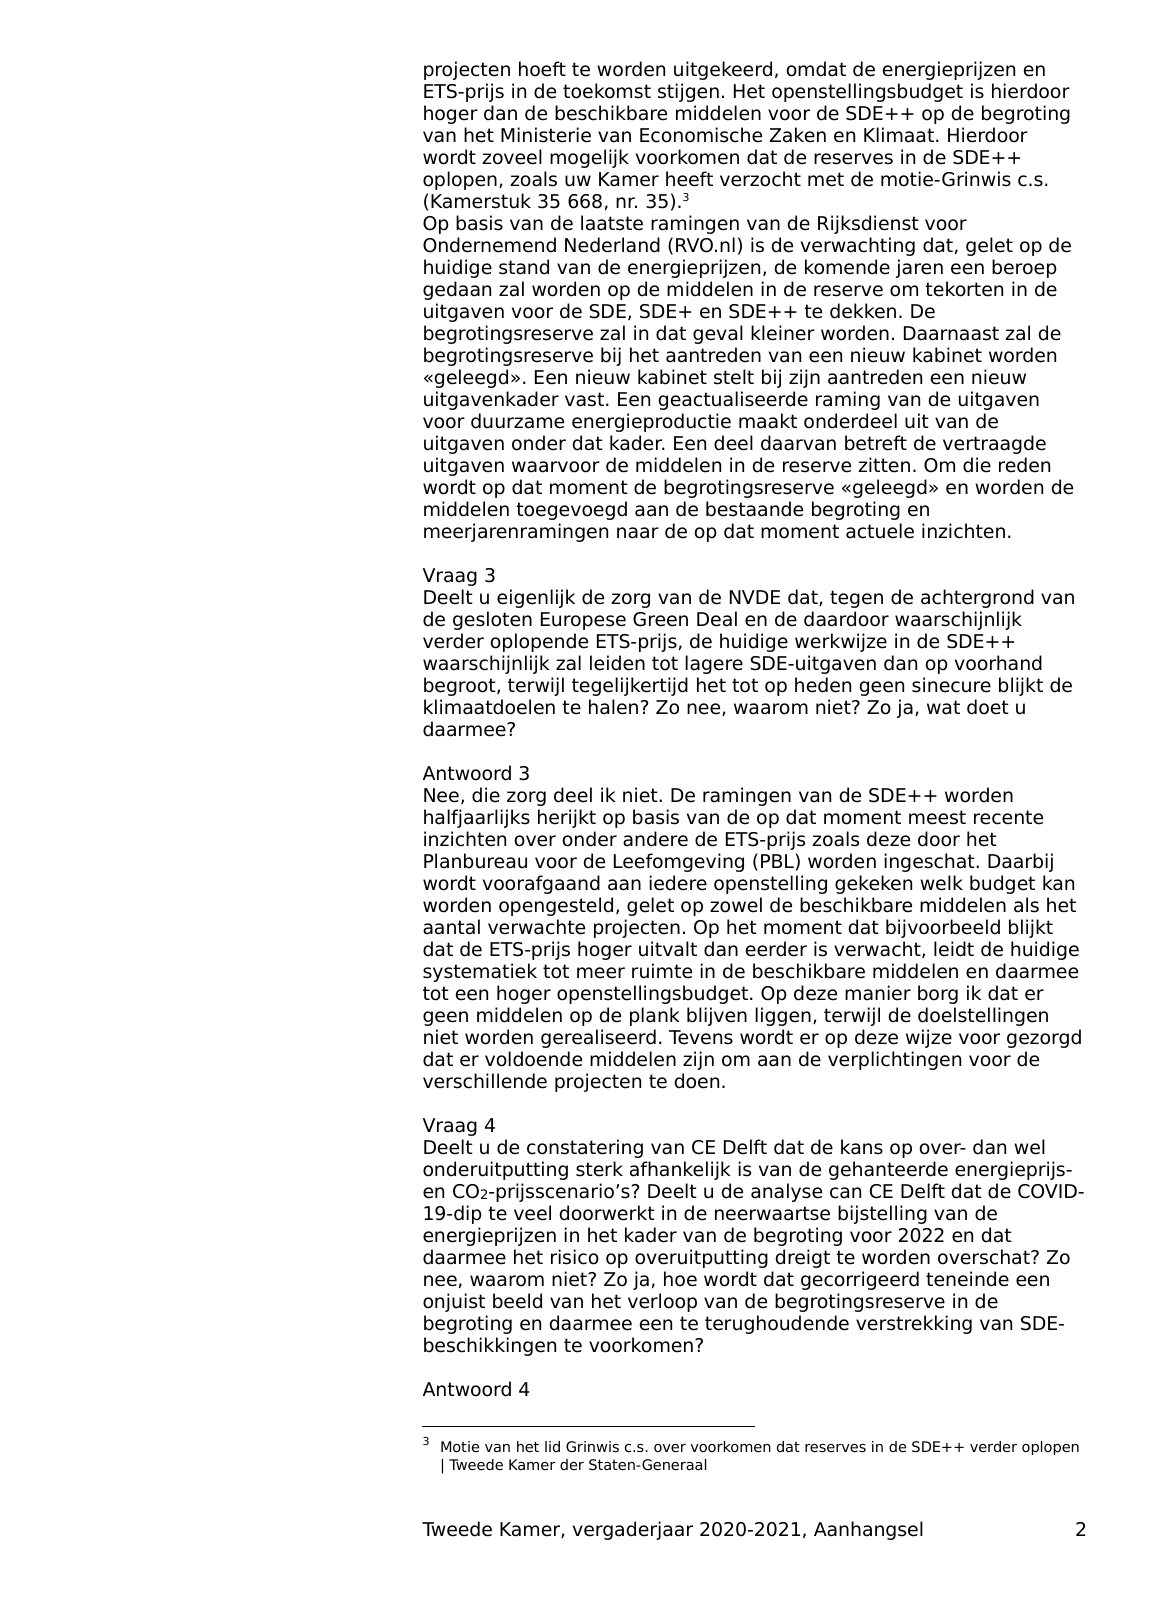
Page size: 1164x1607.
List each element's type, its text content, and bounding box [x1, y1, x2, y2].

text Vraag 4 [422, 1115, 1087, 1137]
text projecten hoeft te worden uitgekeerd, omdat de energieprijzen en ETS-prijs in de toekomst stijgen. Het openstellingsbudget is hierdoor hoger dan de beschikbare middelen voor de SDE++ op de begroting van het Ministerie van Economische Zaken en Klimaat. Hierdoor wordt zoveel mogelijk voorkomen dat de reserves in de SDE++ oplopen, zoals uw Kamer heeft verzocht met de motie-Grinwis c.s. (Kamerstuk 35 668, nr. 35). [422, 59, 1087, 213]
text Nee, die zorg deel ik niet. De ramingen van de SDE++ worden halfjaarlijks herijkt op basis van de op dat moment meest recente inzichten over onder andere de ETS-prijs zoals deze door het Planbureau voor de Leefomgeving (PBL) worden ingeschat. Daarbij wordt voorafgaand aan iedere openstelling gekeken welk budget kan worden opengesteld, gelet op zowel de beschikbare middelen als het aantal verwachte projecten. Op het moment dat bijvoorbeeld blijkt dat de ETS-prijs hoger uitvalt dan eerder is verwacht, leidt de huidige systematiek tot meer ruimte in de beschikbare middelen en daarmee tot een hoger openstellingsbudget. Op deze manier borg ik dat er geen middelen op de plank blijven liggen, terwijl de doelstellingen niet worden gerealiseerd. Tevens wordt er op deze wijze voor gezorgd dat er voldoende middelen zijn om aan de verplichtingen voor de verschillende projecten te doen. [422, 785, 1087, 1092]
text Motie van het lid Grinwis c.s. over voorkomen dat reserves in de SDE++ verder oplopen | Tweede Kamer der Staten-Generaal [422, 1435, 1087, 1474]
text Antwoord 3 [422, 763, 1087, 785]
text Deelt u eigenlijk de zorg van de NVDE dat, tegen de achtergrond van de gesloten Europese Green Deal en de daardoor waarschijnlijk verder oplopende ETS-prijs, de huidige werkwijze in de SDE++ waarschijnlijk zal leiden tot lagere SDE-uitgaven dan op voorhand begroot, terwijl tegelijkertijd het tot op heden geen sinecure blijkt de klimaatdoelen te halen? Zo nee, waarom niet? Zo ja, wat doet u daarmee? [422, 587, 1087, 741]
text Op basis van de laatste ramingen van de Rijksdienst voor Ondernemend Nederland (RVO.nl) is de verwachting dat, gelet op de huidige stand van de energieprijzen, de komende jaren een beroep gedaan zal worden op de middelen in de reserve om tekorten in de uitgaven voor de SDE, SDE+ en SDE++ te dekken. De begrotingsreserve zal in dat geval kleiner worden. Daarnaast zal de begrotingsreserve bij het aantreden van een nieuw kabinet worden «geleegd». Een nieuw kabinet stelt bij zijn aantreden een nieuw uitgavenkader vast. Een geactualiseerde raming van de uitgaven voor duurzame energieproductie maakt onderdeel uit van de uitgaven onder dat kader. Een deel daarvan betreft de vertraagde uitgaven waarvoor de middelen in de reserve zitten. Om die reden wordt op dat moment de begrotingsreserve «geleegd» en worden de middelen toegevoegd aan de bestaande begroting en meerjarenramingen naar de op dat moment actuele inzichten. [422, 213, 1087, 543]
text Antwoord 4 [422, 1379, 1087, 1401]
text Vraag 3 [422, 565, 1087, 587]
text Deelt u de constatering van CE Delft dat de kans op over- dan wel onderuitputting sterk afhankelijk is van de gehanteerde energieprijs- en CO2-prijsscenario’s? Deelt u de analyse can CE Delft dat de COVID-19-dip te veel doorwerkt in de neerwaartse bijstelling van de energieprijzen in het kader van de begroting voor 2022 en dat daarmee het risico op overuitputting dreigt te worden overschat? Zo nee, waarom niet? Zo ja, hoe wordt dat gecorrigeerd teneinde een onjuist beeld van het verloop van de begrotingsreserve in de begroting en daarmee een te terughoudende verstrekking van SDE-beschikkingen te voorkomen? [422, 1137, 1087, 1356]
